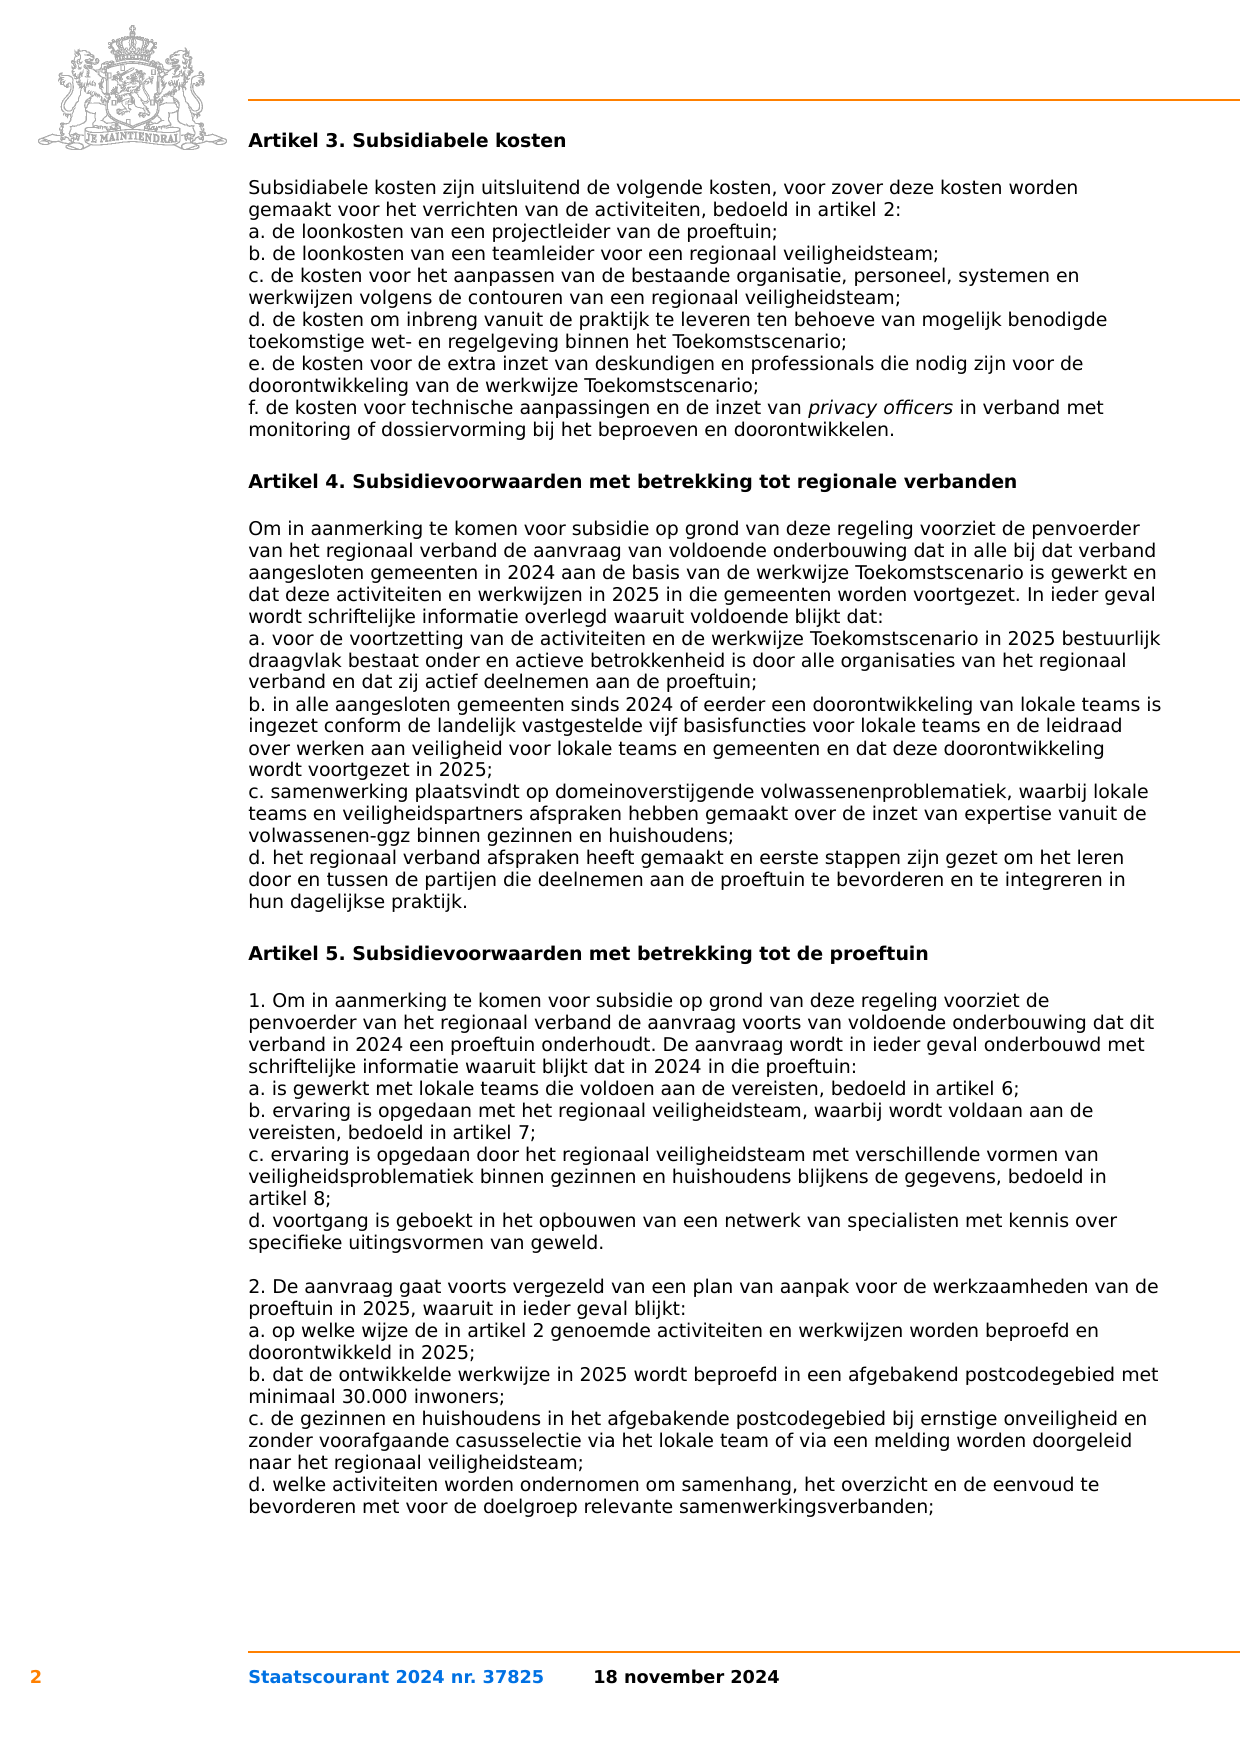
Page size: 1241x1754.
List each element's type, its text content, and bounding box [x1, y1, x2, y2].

text d. het regionaal verband afspraken heeft gemaakt en eerste stappen zijn gezet om het leren door en tussen de partijen die deelnemen aan de proeftuin te bevorderen en te integreren in hun dagelijkse praktijk. [248, 847, 1163, 913]
subtitle Artikel 3. Subsidiabele kosten [248, 130, 1163, 152]
text b. dat de ontwikkelde werkwijze in 2025 wordt beproefd in een afgebakend postcodegebied met minimaal 30.000 inwoners; [248, 1364, 1163, 1408]
text b. de loonkosten van een teamleider voor een regionaal veiligheidsteam; [248, 243, 1163, 265]
text c. de gezinnen en huishoudens in het afgebakende postcodegebied bij ernstige onveiligheid en zonder voorafgaande casusselectie via het lokale team of via een melding worden doorgeleid naar het regionaal veiligheidsteam; [248, 1408, 1163, 1474]
text a. op welke wijze de in artikel 2 genoemde activiteiten en werkwijzen worden beproefd en doorontwikkeld in 2025; [248, 1320, 1163, 1364]
text d. welke activiteiten worden ondernomen om samenhang, het overzicht en de eenvoud te bevorderen met voor de doelgroep relevante samenwerkingsverbanden; [248, 1474, 1163, 1518]
text b. ervaring is opgedaan met het regionaal veiligheidsteam, waarbij wordt voldaan aan de vereisten, bedoeld in artikel 7; [248, 1100, 1163, 1144]
text e. de kosten voor de extra inzet van deskundigen en professionals die nodig zijn voor de doorontwikkeling van de werkwijze Toekomstscenario; [248, 353, 1163, 397]
text f. de kosten voor technische aanpassingen en de inzet van privacy officers in verband met monitoring of dossiervorming bij het beproeven en doorontwikkelen. [248, 397, 1163, 441]
text Om in aanmerking te komen voor subsidie op grond van deze regeling voorziet de penvoerder van het regionaal verband de aanvraag van voldoende onderbouwing dat in alle bij dat verband aangesloten gemeenten in 2024 aan de basis van de werkwijze Toekomstscenario is gewerkt en dat deze activiteiten en werkwijzen in 2025 in die gemeenten worden voortgezet. In ieder geval wordt schriftelijke informatie overlegd waaruit voldoende blijkt dat: [248, 518, 1163, 627]
text a. voor de voortzetting van de activiteiten en de werkwijze Toekomstscenario in 2025 bestuurlijk draagvlak bestaat onder en actieve betrokkenheid is door alle organisaties van het regionaal verband en dat zij actief deelnemen aan de proeftuin; [248, 627, 1163, 693]
text 1. Om in aanmerking te komen voor subsidie op grond van deze regeling voorziet de penvoerder van het regionaal verband de aanvraag voorts van voldoende onderbouwing dat dit verband in 2024 een proeftuin onderhoudt. De aanvraag wordt in ieder geval onderbouwd met schriftelijke informatie waaruit blijkt dat in 2024 in die proeftuin: [248, 990, 1163, 1078]
picture [38, 25, 227, 150]
text c. de kosten voor het aanpassen van de bestaande organisatie, personeel, systemen en werkwijzen volgens de contouren van een regionaal veiligheidsteam; [248, 265, 1163, 309]
subtitle Artikel 5. Subsidievoorwaarden met betrekking tot de proeftuin [248, 943, 1163, 965]
text c. samenwerking plaatsvindt op domeinoverstijgende volwassenenproblematiek, waarbij lokale teams en veiligheidspartners afspraken hebben gemaakt over de inzet van expertise vanuit de volwassenen-ggz binnen gezinnen en huishoudens; [248, 781, 1163, 847]
text c. ervaring is opgedaan door het regionaal veiligheidsteam met verschillende vormen van veiligheidsproblematiek binnen gezinnen en huishoudens blijkens de gegevens, bedoeld in artikel 8; [248, 1144, 1163, 1210]
text Subsidiabele kosten zijn uitsluitend de volgende kosten, voor zover deze kosten worden gemaakt voor het verrichten van de activiteiten, bedoeld in artikel 2: [248, 177, 1163, 221]
text 2. De aanvraag gaat voorts vergezeld van een plan van aanpak voor de werkzaamheden van de proeftuin in 2025, waaruit in ieder geval blijkt: [248, 1276, 1163, 1320]
text a. is gewerkt met lokale teams die voldoen aan de vereisten, bedoeld in artikel 6; [248, 1078, 1163, 1100]
subtitle Artikel 4. Subsidievoorwaarden met betrekking tot regionale verbanden [248, 471, 1163, 493]
text b. in alle aangesloten gemeenten sinds 2024 of eerder een doorontwikkeling van lokale teams is ingezet conform de landelijk vastgestelde vijf basisfuncties voor lokale teams en de leidraad over werken aan veiligheid voor lokale teams en gemeenten en dat deze doorontwikkeling wordt voortgezet in 2025; [248, 693, 1163, 781]
text d. de kosten om inbreng vanuit de praktijk te leveren ten behoeve van mogelijk benodigde toekomstige wet- en regelgeving binnen het Toekomstscenario; [248, 309, 1163, 353]
text d. voortgang is geboekt in het opbouwen van een netwerk van specialisten met kennis over specifieke uitingsvormen van geweld. [248, 1210, 1163, 1254]
text a. de loonkosten van een projectleider van de proeftuin; [248, 221, 1163, 243]
